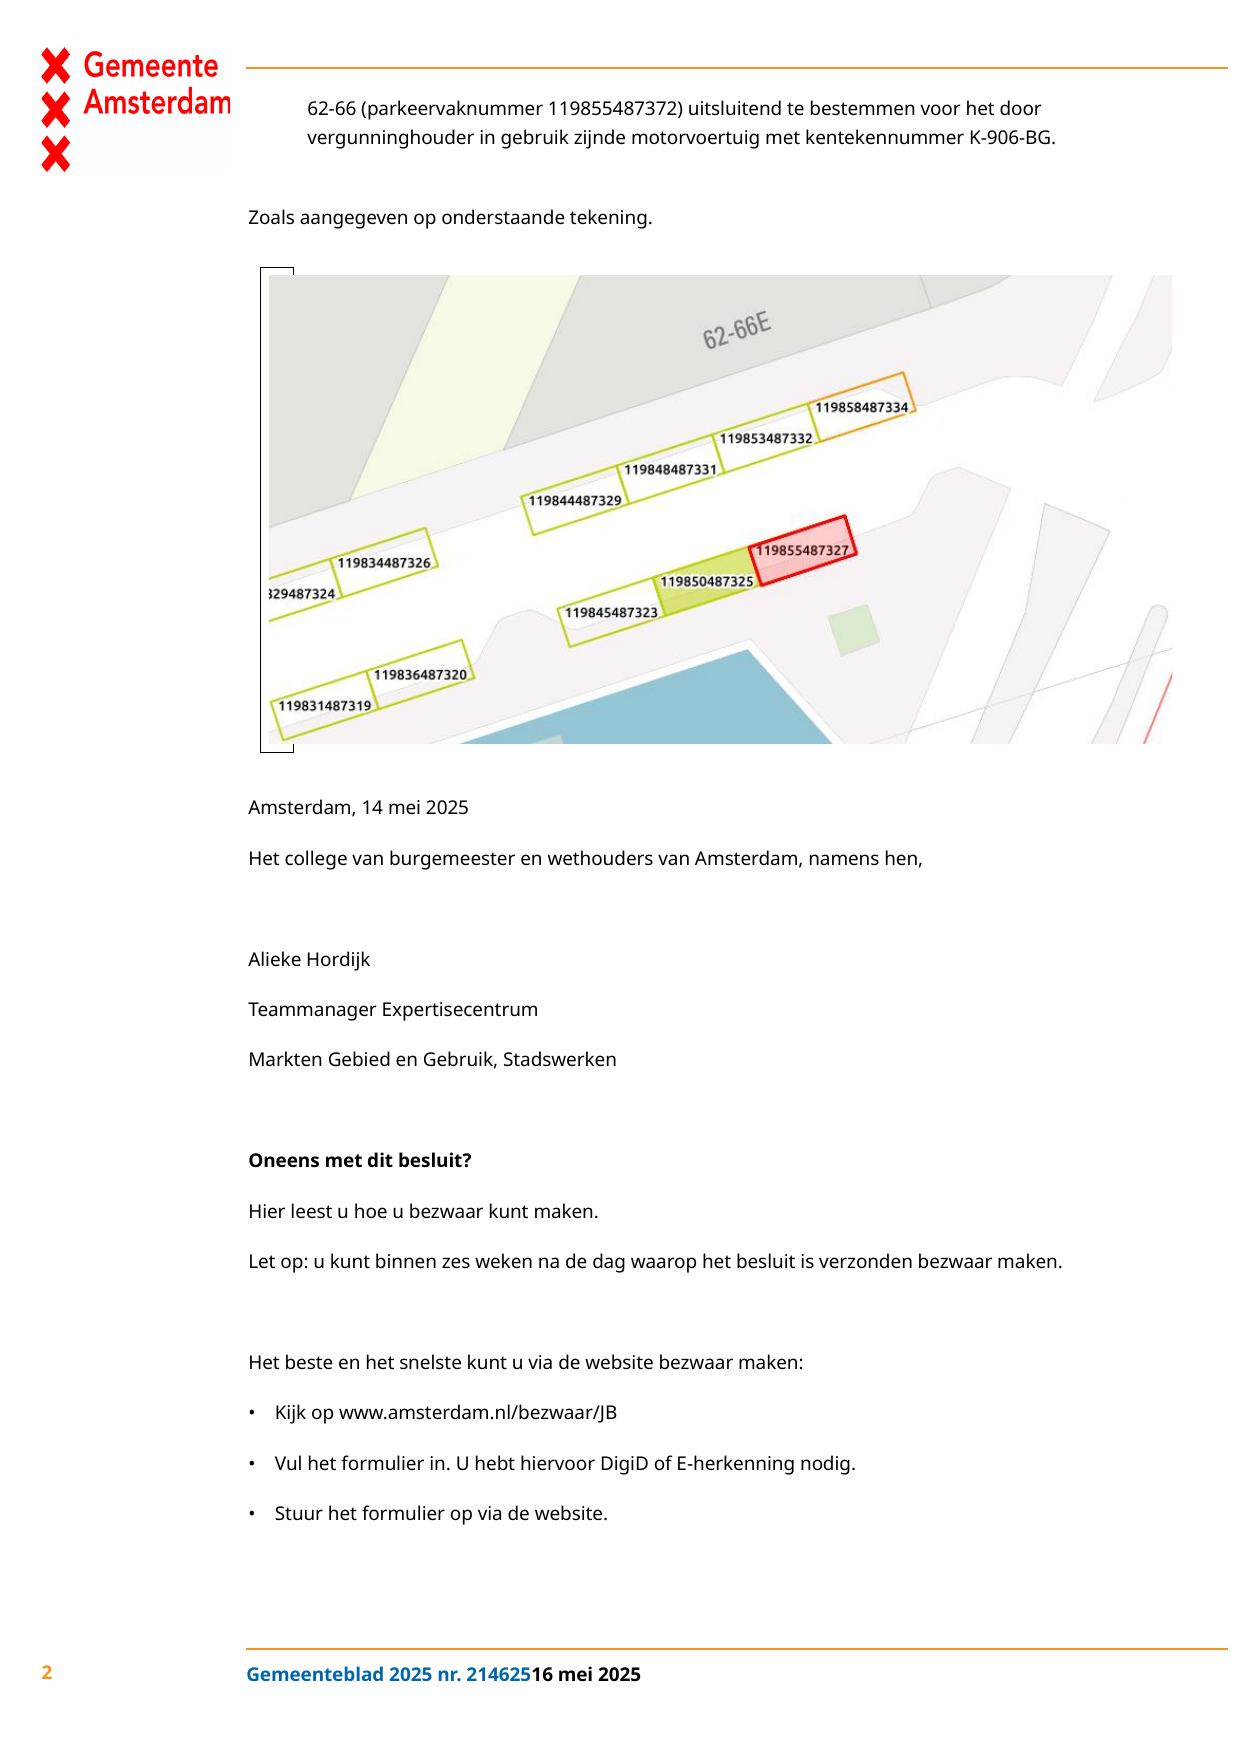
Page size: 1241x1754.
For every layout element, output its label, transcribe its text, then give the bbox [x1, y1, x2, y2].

list 62-66 (parkeervaknummer 119855487372) uitsluitend te bestemmen voor het door vergunninghouder in gebruik zijnde motorvoertuig met kentekennummer K-906-BG. [248, 95, 1152, 150]
picture [268, 275, 1173, 744]
text Het college van burgemeester en wethouders van Amsterdam, namens hen, [248, 845, 1152, 871]
picture [41, 47, 231, 172]
text • Vul het formulier in. U hebt hiervoor DigiD of E-herkenning nodig. [248, 1450, 1152, 1476]
text Markten Gebied en Gebruik, Stadswerken [248, 1047, 1152, 1072]
text Alieke Hordijk [248, 946, 1152, 971]
text Zoals aangegeven op onderstaande tekening. [248, 204, 1152, 230]
text Hier leest u hoe u bezwaar kunt maken. [248, 1198, 1152, 1223]
text Oneens met dit besluit? [248, 1147, 1152, 1173]
text • Kijk op www.amsterdam.nl/bezwaar/JB [248, 1399, 1152, 1425]
text • Stuur het formulier op via de website. [248, 1500, 1152, 1526]
text Let op: u kunt binnen zes weken na de dag waarop het besluit is verzonden bezwaar maken. [248, 1248, 1152, 1274]
text Het beste en het snelste kunt u via de website bezwaar maken: [248, 1349, 1152, 1375]
text Amsterdam, 14 mei 2025 [248, 794, 1152, 820]
text Teammanager Expertisecentrum [248, 996, 1152, 1022]
